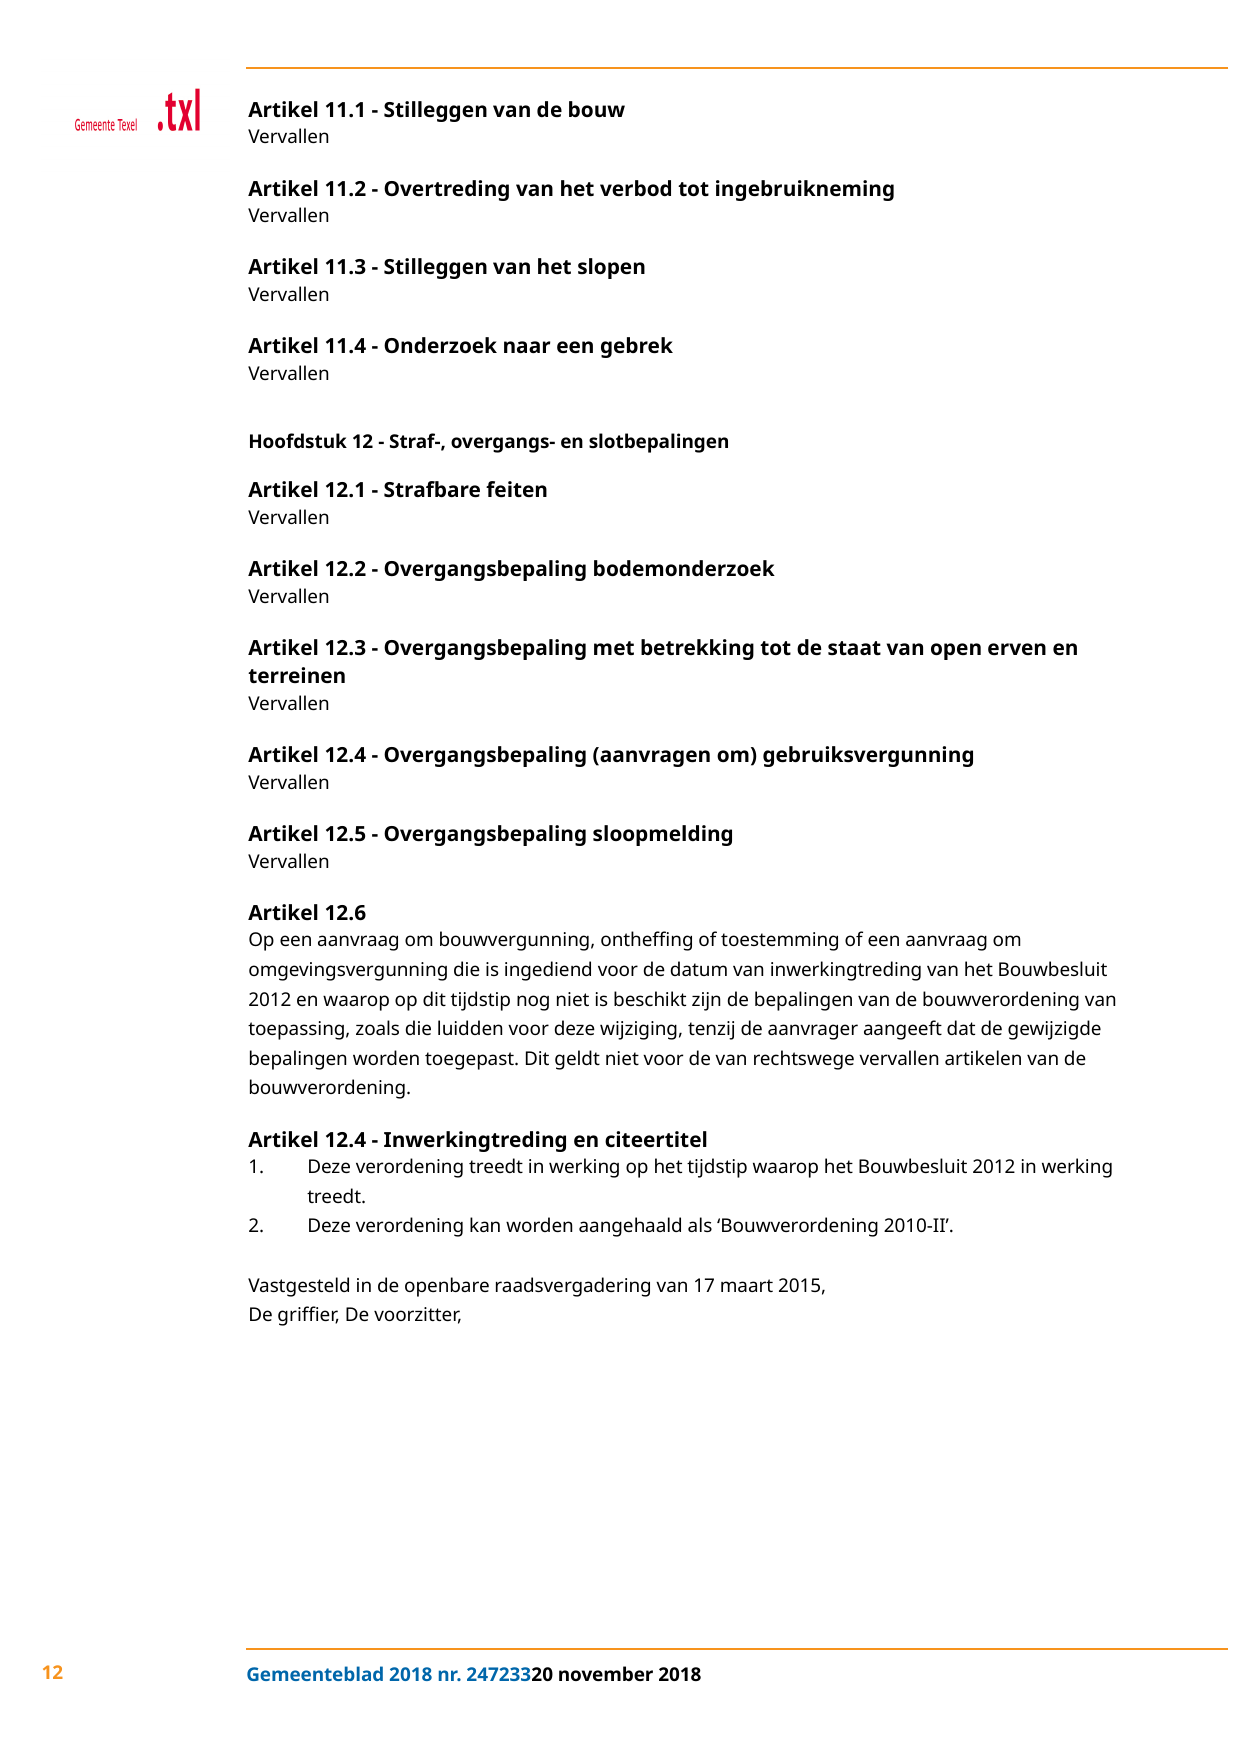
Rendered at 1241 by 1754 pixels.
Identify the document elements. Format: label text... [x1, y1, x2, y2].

text Vervallen [248, 583, 1152, 608]
text Artikel 11.2 - Overtreding van het verbod tot ingebruikneming [248, 174, 1152, 202]
text De griffier, De voorzitter, [248, 1301, 1152, 1327]
text Artikel 11.3 - Stilleggen van het slopen [248, 252, 1152, 281]
text Vervallen [248, 504, 1152, 530]
text Artikel 12.4 - Overgangsbepaling (aanvragen om) gebruiksvergunning [248, 741, 1152, 769]
text Artikel 12.2 - Overgangsbepaling bodemonderzoek [248, 554, 1152, 583]
text Artikel 12.5 - Overgangsbepaling sloopmelding [248, 819, 1152, 848]
text Artikel 12.1 - Strafbare feiten [248, 476, 1152, 504]
text Artikel 11.1 - Stilleggen van de bouw [248, 95, 1152, 123]
text Vervallen [248, 123, 1152, 149]
text Vervallen [248, 360, 1152, 386]
text Vervallen [248, 690, 1152, 716]
list Deze verordening treedt in werking op het tijdstip waarop het Bouwbesluit 2012 in werking treedt. [248, 1153, 1152, 1209]
text Vervallen [248, 769, 1152, 795]
text Artikel 11.4 - Onderzoek naar een gebrek [248, 331, 1152, 360]
text Vervallen [248, 202, 1152, 228]
text Artikel 12.4 - Inwerkingtreding en citeertitel [248, 1125, 1152, 1153]
list Deze verordening kan worden aangehaald als ‘Bouwverordening 2010-II’. [248, 1213, 1152, 1238]
text Artikel 12.6 [248, 898, 1152, 927]
text Vervallen [248, 848, 1152, 873]
text Vastgesteld in de openbare raadsvergadering van 17 maart 2015, [248, 1272, 1152, 1297]
text Artikel 12.3 - Overgangsbepaling met betrekking tot de staat van open erven en terreinen [248, 633, 1152, 690]
text Vervallen [248, 281, 1152, 307]
text Hoofdstuk 12 - Straf-, overgangs- en slotbepalingen [248, 426, 1152, 455]
picture [41, 47, 231, 172]
text Op een aanvraag om bouwvergunning, ontheffing of toestemming of een aanvraag om omgevingsvergunning die is ingediend voor de datum van inwerkingtreding van het Bouwbesluit 2012 en waarop op dit tijdstip nog niet is beschikt zijn de bepalingen van de bouwverordening van toepassing, zoals die luidden voor deze wijziging, tenzij de aanvrager aangeeft dat de gewijzigde bepalingen worden toegepast. Dit geldt niet voor de van rechtswege vervallen artikelen van de bouwverordening. [248, 927, 1152, 1100]
